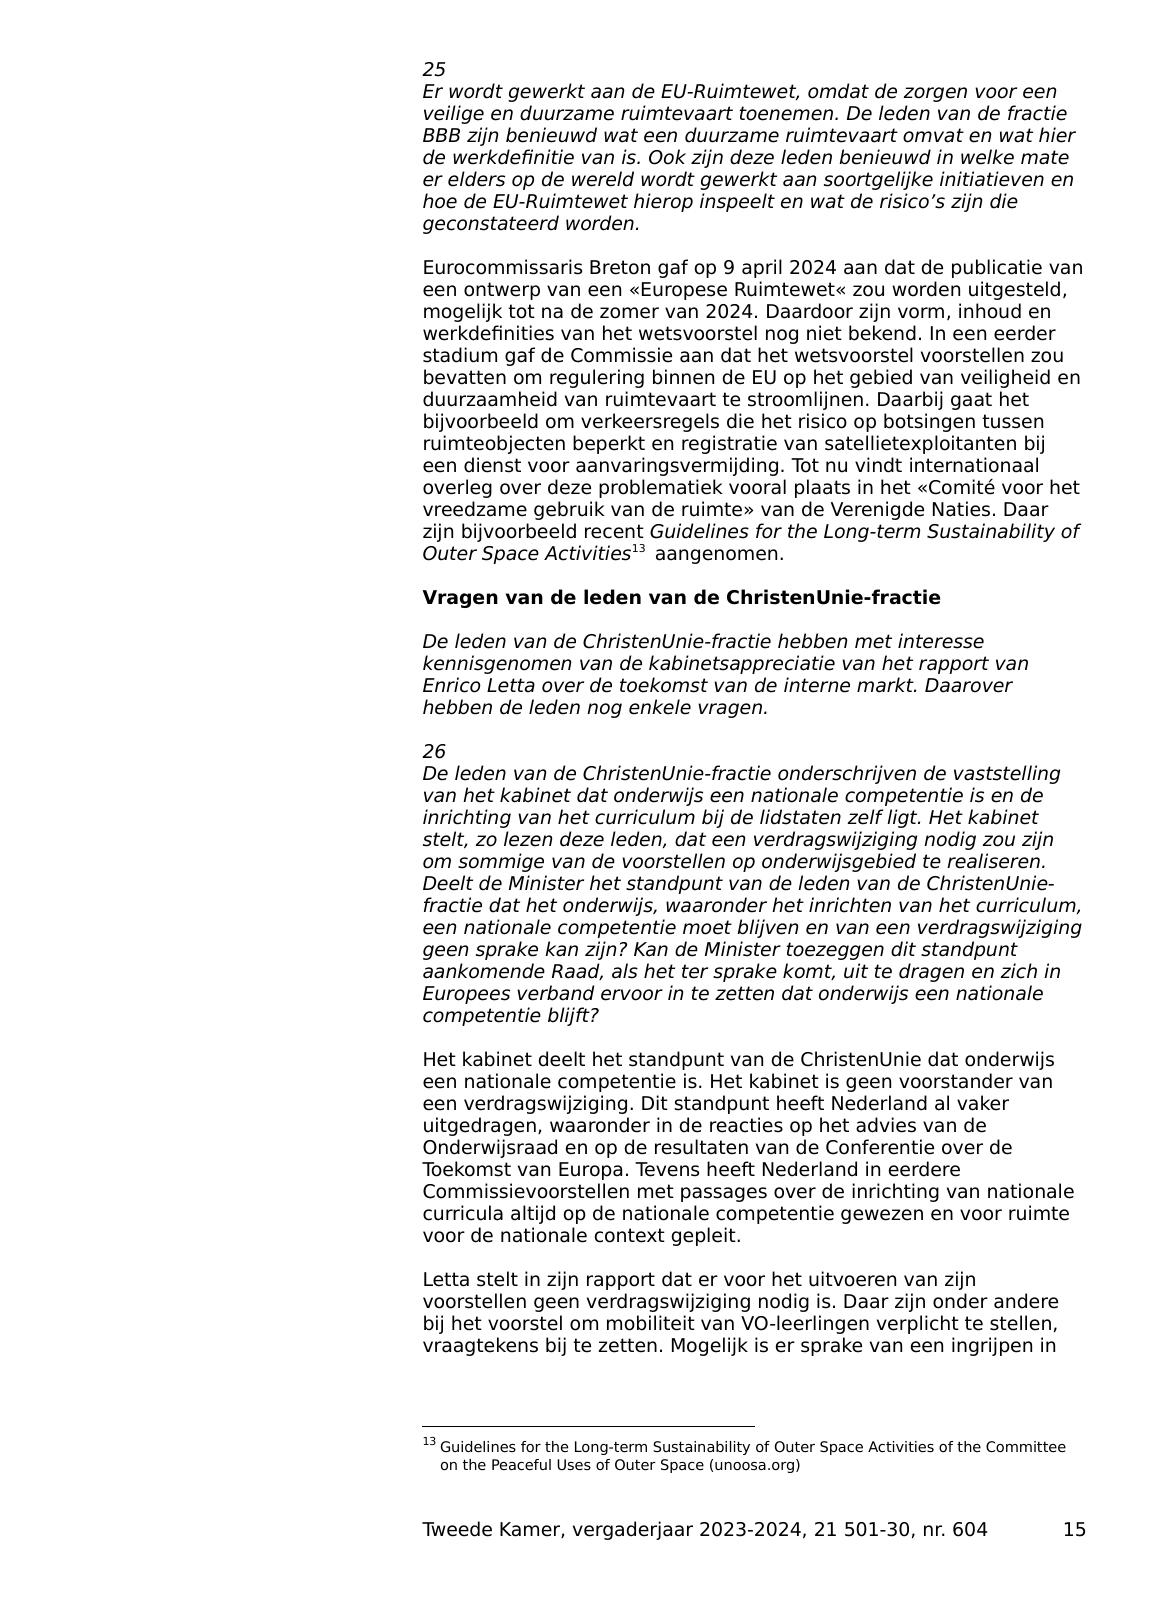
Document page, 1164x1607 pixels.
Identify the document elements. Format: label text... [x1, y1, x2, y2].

text 25 [422, 59, 1087, 81]
text Guidelines for the Long-term Sustainability of Outer Space Activities of the Committee on the Peaceful Uses of Outer Space (unoosa.org) [422, 1435, 1087, 1474]
text 26 [422, 741, 1087, 763]
text De leden van de ChristenUnie-fractie onderschrijven de vaststelling van het kabinet dat onderwijs een nationale competentie is en de inrichting van het curriculum bij de lidstaten zelf ligt. Het kabinet stelt, zo lezen deze leden, dat een verdragswijziging nodig zou zijn om sommige van de voorstellen op onderwijsgebied te realiseren. Deelt de Minister het standpunt van de leden van de ChristenUnie-fractie dat het onderwijs, waaronder het inrichten van het curriculum, een nationale competentie moet blijven en van een verdragswijziging geen sprake kan zijn? Kan de Minister toezeggen dit standpunt aankomende Raad, als het ter sprake komt, uit te dragen en zich in Europees verband ervoor in te zetten dat onderwijs een nationale competentie blijft? [422, 763, 1087, 1027]
subtitle Vragen van de leden van de ChristenUnie-fractie [422, 587, 1087, 609]
text Letta stelt in zijn rapport dat er voor het uitvoeren van zijn voorstellen geen verdragswijziging nodig is. Daar zijn onder andere bij het voorstel om mobiliteit van VO-leerlingen verplicht te stellen, vraagtekens bij te zetten. Mogelijk is er sprake van een ingrijpen in [422, 1269, 1087, 1357]
text Er wordt gewerkt aan de EU-Ruimtewet, omdat de zorgen voor een veilige en duurzame ruimtevaart toenemen. De leden van de fractie BBB zijn benieuwd wat een duurzame ruimtevaart omvat en wat hier de werkdefinitie van is. Ook zijn deze leden benieuwd in welke mate er elders op de wereld wordt gewerkt aan soortgelijke initiatieven en hoe de EU-Ruimtewet hierop inspeelt en wat de risico’s zijn die geconstateerd worden. [422, 81, 1087, 235]
text De leden van de ChristenUnie-fractie hebben met interesse kennisgenomen van de kabinetsappreciatie van het rapport van Enrico Letta over de toekomst van de interne markt. Daarover hebben de leden nog enkele vragen. [422, 631, 1087, 719]
text Eurocommissaris Breton gaf op 9 april 2024 aan dat de publicatie van een ontwerp van een «Europese Ruimtewet« zou worden uitgesteld, mogelijk tot na de zomer van 2024. Daardoor zijn vorm, inhoud en werkdefinities van het wetsvoorstel nog niet bekend. In een eerder stadium gaf de Commissie aan dat het wetsvoorstel voorstellen zou bevatten om regulering binnen de EU op het gebied van veiligheid en duurzaamheid van ruimtevaart te stroomlijnen. Daarbij gaat het bijvoorbeeld om verkeersregels die het risico op botsingen tussen ruimteobjecten beperkt en registratie van satellietexploitanten bij een dienst voor aanvaringsvermijding. Tot nu vindt internationaal overleg over deze problematiek vooral plaats in het «Comité voor het vreedzame gebruik van de ruimte» van de Verenigde Naties. Daar zijn bijvoorbeeld recent Guidelines for the Long-term Sustainability of Outer Space Activities aangenomen. [422, 257, 1087, 565]
text Het kabinet deelt het standpunt van de ChristenUnie dat onderwijs een nationale competentie is. Het kabinet is geen voorstander van een verdragswijziging. Dit standpunt heeft Nederland al vaker uitgedragen, waaronder in de reacties op het advies van de Onderwijsraad en op de resultaten van de Conferentie over de Toekomst van Europa. Tevens heeft Nederland in eerdere Commissievoorstellen met passages over de inrichting van nationale curricula altijd op de nationale competentie gewezen en voor ruimte voor de nationale context gepleit. [422, 1049, 1087, 1247]
